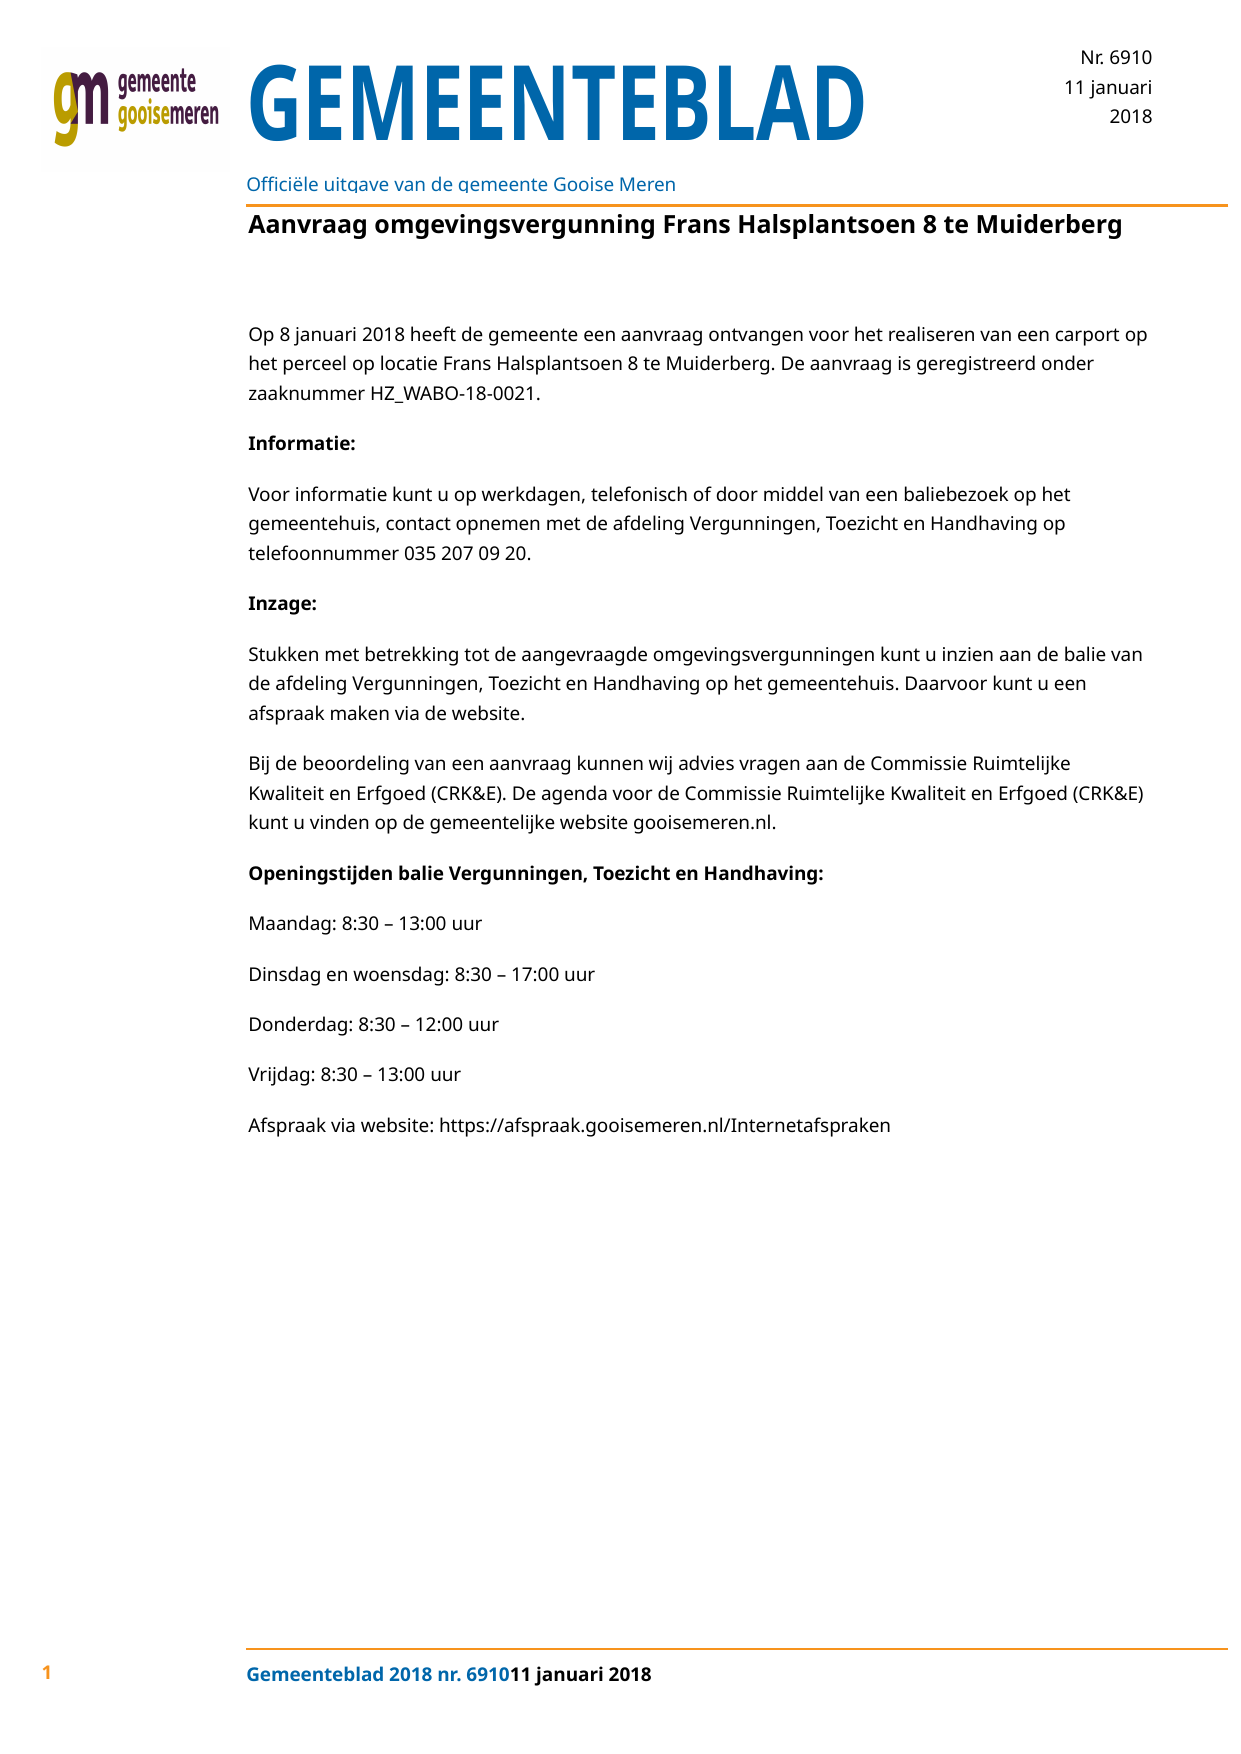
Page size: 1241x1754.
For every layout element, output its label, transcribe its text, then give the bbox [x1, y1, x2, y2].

text Voor informatie kunt u op werkdagen, telefonisch of door middel van een baliebezoek op het gemeentehuis, contact opnemen met de afdeling Vergunningen, Toezicht en Handhaving op telefoonnummer 035 207 09 20. [248, 481, 1152, 566]
text Vrijdag: 8:30 – 13:00 uur [248, 1062, 1152, 1087]
text Informatie: [248, 430, 1152, 456]
text Openingstijden balie Vergunningen, Toezicht en Handhaving: [248, 860, 1152, 886]
text Aanvraag omgevingsvergunning Frans Halsplantsoen 8 te Muiderberg [248, 207, 1152, 241]
picture [41, 47, 231, 172]
text Bij de beoordeling van een aanvraag kunnen wij advies vragen aan de Commissie Ruimtelijke Kwaliteit en Erfgoed (CRK&E). De agenda voor de Commissie Ruimtelijke Kwaliteit en Erfgoed (CRK&E) kunt u vinden op de gemeentelijke website gooisemeren.nl. [248, 750, 1152, 835]
text Inzage: [248, 590, 1152, 616]
text Dinsdag en woensdag: 8:30 – 17:00 uur [248, 961, 1152, 986]
text Stukken met betrekking tot de aangevraagde omgevingsvergunningen kunt u inzien aan de balie van de afdeling Vergunningen, Toezicht en Handhaving op het gemeentehuis. Daarvoor kunt u een afspraak maken via de website. [248, 641, 1152, 726]
text Afspraak via website: https://afspraak.gooisemeren.nl/Internetafspraken [248, 1112, 1152, 1138]
text Maandag: 8:30 – 13:00 uur [248, 910, 1152, 936]
text Donderdag: 8:30 – 12:00 uur [248, 1011, 1152, 1037]
text Op 8 januari 2018 heeft de gemeente een aanvraag ontvangen voor het realiseren van een carport op het perceel op locatie Frans Halsplantsoen 8 te Muiderberg. De aanvraag is geregistreerd onder zaaknummer HZ_WABO-18-0021. [248, 321, 1152, 406]
